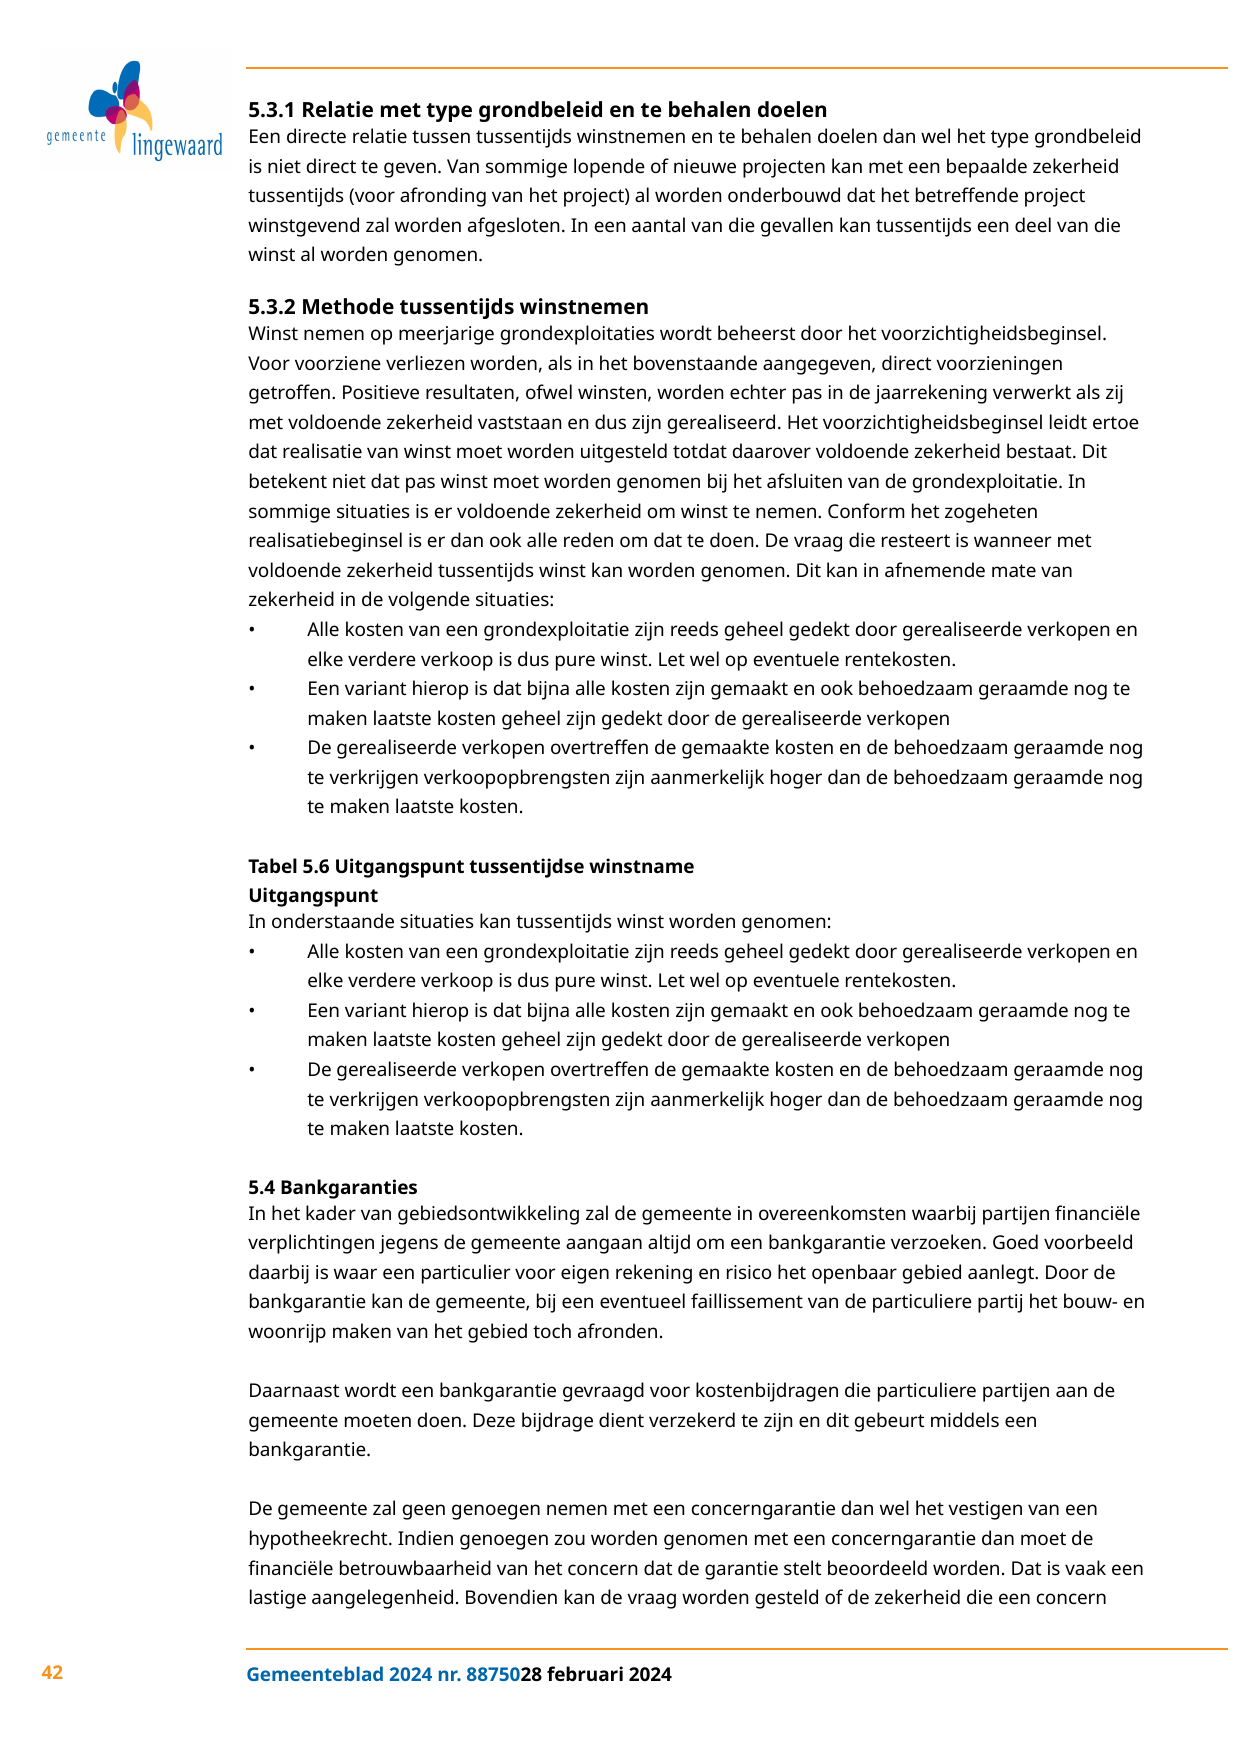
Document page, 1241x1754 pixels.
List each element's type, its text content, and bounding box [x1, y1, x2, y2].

text 5.4 Bankgaranties [248, 1174, 1152, 1200]
list De gerealiseerde verkopen overtreffen de gemaakte kosten en de behoedzaam geraamde nog te verkrijgen verkoopopbrengsten zijn aanmerkelijk hoger dan de behoedzaam geraamde nog te maken laatste kosten. [248, 734, 1152, 819]
text Daarnaast wordt een bankgarantie gevraagd voor kostenbijdragen die particuliere partijen aan de gemeente moeten doen. Deze bijdrage dient verzekerd te zijn en dit gebeurt middels een bankgarantie. [248, 1377, 1152, 1462]
text Een directe relatie tussen tussentijds winstnemen en te behalen doelen dan wel het type grondbeleid is niet direct te geven. Van sommige lopende of nieuwe projecten kan met een bepaalde zekerheid tussentijds (voor afronding van het project) al worden onderbouwd dat het betreffende project winstgevend zal worden afgesloten. In een aantal van die gevallen kan tussentijds een deel van die winst al worden genomen. [248, 123, 1152, 267]
table_cell In onderstaande situaties kan tussentijds winst worden genomen: Alle kosten van een grondexploitatie zijn reeds geheel gedekt door gerealiseerde verkopen en elke verdere verkoop is dus pure winst. Let wel op eventuele rentekosten. Een variant hierop is dat bijna alle kosten zijn gemaakt en ook behoedzaam geraamde nog te maken laatste kosten geheel zijn gedekt door de gerealiseerde verkopen De gerealiseerde verkopen overtreffen de gemaakte kosten en de behoedzaam geraamde nog te verkrijgen verkoopopbrengsten zijn aanmerkelijk hoger dan de behoedzaam geraamde nog te maken laatste kosten. [248, 908, 1152, 1141]
text De gemeente zal geen genoegen nemen met een concerngarantie dan wel het vestigen van een hypotheekrecht. Indien genoegen zou worden genomen met een concerngarantie dan moet de financiële betrouwbaarheid van het concern dat de garantie stelt beoordeeld worden. Dat is vaak een lastige aangelegenheid. Bovendien kan de vraag worden gesteld of de zekerheid die een concern [248, 1496, 1152, 1610]
list Alle kosten van een grondexploitatie zijn reeds geheel gedekt door gerealiseerde verkopen en elke verdere verkoop is dus pure winst. Let wel op eventuele rentekosten. [248, 616, 1152, 672]
text 5.3.2 Methode tussentijds winstnemen [248, 292, 1152, 320]
picture [41, 47, 231, 172]
list Een variant hierop is dat bijna alle kosten zijn gemaakt en ook behoedzaam geraamde nog te maken laatste kosten geheel zijn gedekt door de gerealiseerde verkopen [248, 675, 1152, 731]
table_header Uitgangspunt [248, 883, 1152, 908]
text Winst nemen op meerjarige grondexploitaties wordt beheerst door het voorzichtigheidsbeginsel. Voor voorziene verliezen worden, als in het bovenstaande aangegeven, direct voorzieningen getroffen. Positieve resultaten, ofwel winsten, worden echter pas in de jaarrekening verwerkt als zij met voldoende zekerheid vaststaan en dus zijn gerealiseerd. Het voorzichtigheidsbeginsel leidt ertoe dat realisatie van winst moet worden uitgesteld totdat daarover voldoende zekerheid bestaat. Dit betekent niet dat pas winst moet worden genomen bij het afsluiten van de grondexploitatie. In sommige situaties is er voldoende zekerheid om winst te nemen. Conform het zogeheten realisatiebeginsel is er dan ook alle reden om dat te doen. De vraag die resteert is wanneer met voldoende zekerheid tussentijds winst kan worden genomen. Dit kan in afnemende mate van zekerheid in de volgende situaties: [248, 320, 1152, 612]
text Tabel 5.6 Uitgangspunt tussentijdse winstname [248, 853, 1152, 879]
text 5.3.1 Relatie met type grondbeleid en te behalen doelen [248, 95, 1152, 123]
text In het kader van gebiedsontwikkeling zal de gemeente in overeenkomsten waarbij partijen financiële verplichtingen jegens de gemeente aangaan altijd om een bankgarantie verzoeken. Goed voorbeeld daarbij is waar een particulier voor eigen rekening en risico het openbaar gebied aanlegt. Door de bankgarantie kan de gemeente, bij een eventueel faillissement van de particuliere partij het bouw- en woonrijp maken van het gebied toch afronden. [248, 1200, 1152, 1344]
